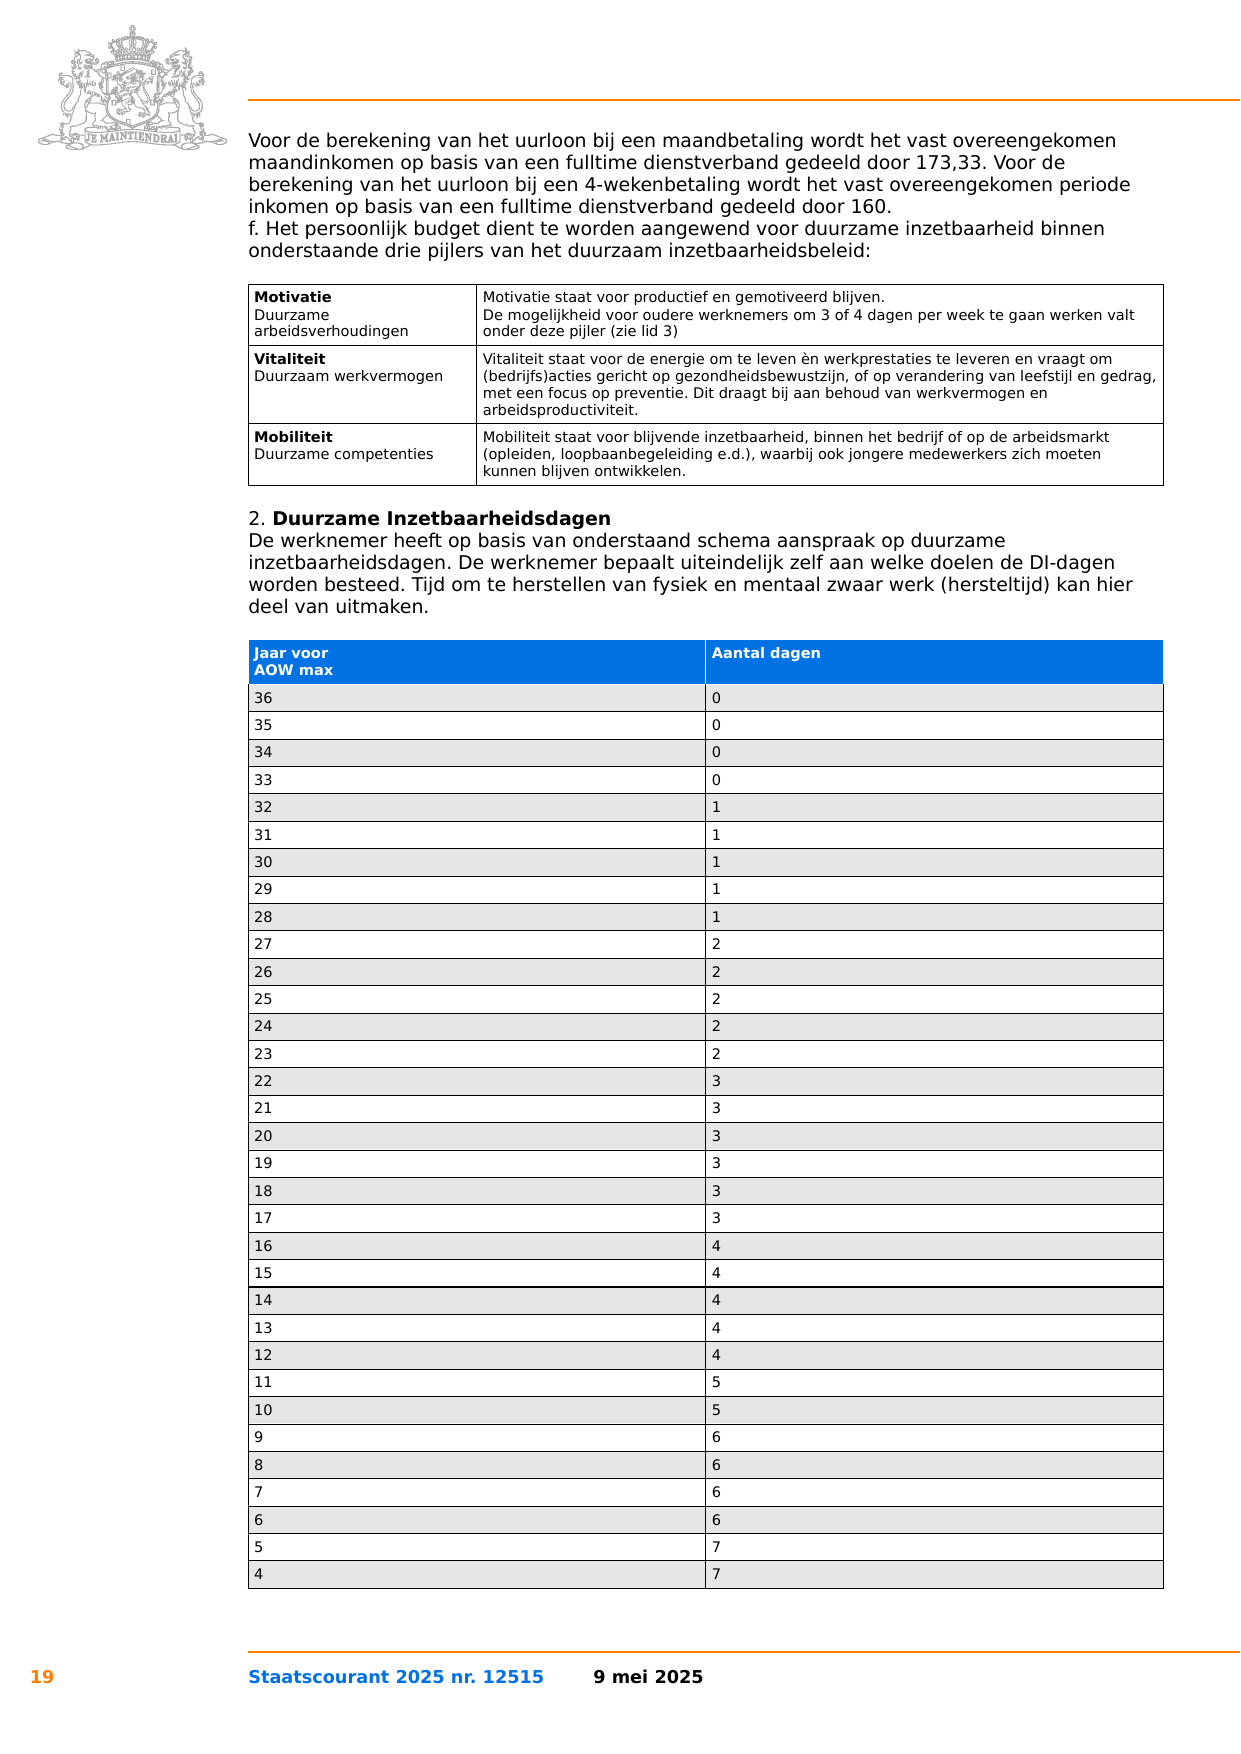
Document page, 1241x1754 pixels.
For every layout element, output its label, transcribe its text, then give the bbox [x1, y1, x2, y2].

table_cell 4 [706, 1288, 1163, 1314]
table_cell 4 [706, 1260, 1163, 1286]
table_cell 1 [706, 794, 1163, 821]
table_cell 1 [706, 877, 1163, 903]
table_cell 4 [249, 1561, 705, 1588]
table_cell 35 [249, 712, 705, 738]
table_cell 28 [249, 904, 705, 930]
table_cell 32 [249, 794, 705, 821]
table_cell 2 [706, 1041, 1163, 1067]
table_cell 6 [706, 1425, 1163, 1451]
table_cell 25 [249, 986, 705, 1012]
table_cell 13 [249, 1315, 705, 1341]
table_cell 26 [249, 959, 705, 985]
table_cell 4 [706, 1342, 1163, 1369]
table_cell 3 [706, 1123, 1163, 1149]
table_cell 3 [706, 1178, 1163, 1204]
table_header Aantal dagen [706, 640, 1163, 684]
table_cell 11 [249, 1370, 705, 1396]
table_cell 12 [249, 1342, 705, 1369]
table_cell 1 [706, 822, 1163, 848]
table_cell 9 [249, 1425, 705, 1451]
table_cell 15 [249, 1260, 705, 1286]
table_cell 36 [249, 685, 705, 711]
table_header Motivatie staat voor productief en gemotiveerd blijven. De mogelijkheid voor oudere werknemers om 3 of 4 dagen per week te gaan werken valt onder deze pijler (zie lid 3) [477, 285, 1163, 345]
picture [38, 25, 227, 150]
table_cell 1 [706, 849, 1163, 876]
table_cell 20 [249, 1123, 705, 1149]
table_cell 0 [706, 712, 1163, 738]
table_cell 18 [249, 1178, 705, 1204]
table_cell 3 [706, 1151, 1163, 1177]
table_cell 8 [249, 1452, 705, 1478]
table_cell 6 [706, 1507, 1163, 1533]
table_cell 6 [706, 1479, 1163, 1506]
table_cell 27 [249, 931, 705, 958]
table_cell 2 [706, 959, 1163, 985]
table_cell 19 [249, 1151, 705, 1177]
table_cell 17 [249, 1205, 705, 1232]
table_cell 3 [706, 1096, 1163, 1122]
table_cell 0 [706, 685, 1163, 711]
table_cell 1 [706, 904, 1163, 930]
table_cell 2 [706, 931, 1163, 958]
table_header Jaar voor AOW max [249, 640, 705, 684]
text 2. Duurzame Inzetbaarheidsdagen [248, 508, 1163, 529]
table_cell 3 [706, 1068, 1163, 1095]
table_cell Mobiliteit staat voor blijvende inzetbaarheid, binnen het bedrijf of op de arbeidsmarkt (opleiden, loopbaanbegeleiding e.d.), waarbij ook jongere medewerkers zich moeten kunnen blijven ontwikkelen. [477, 424, 1163, 485]
table_cell 0 [706, 740, 1163, 766]
table_cell 6 [249, 1507, 705, 1533]
table_cell 16 [249, 1233, 705, 1259]
text De werknemer heeft op basis van onderstaand schema aanspraak op duurzame inzetbaarheidsdagen. De werknemer bepaalt uiteindelijk zelf aan welke doelen de DI-dagen worden besteed. Tijd om te herstellen van fysiek en mentaal zwaar werk (hersteltijd) kan hier deel van uitmaken. [248, 529, 1163, 617]
table_cell 21 [249, 1096, 705, 1122]
table_cell Vitaliteit Duurzaam werkvermogen [249, 346, 476, 423]
table_cell 5 [706, 1397, 1163, 1423]
table_cell 5 [249, 1534, 705, 1560]
table_cell 31 [249, 822, 705, 848]
table_cell 23 [249, 1041, 705, 1067]
table_cell 33 [249, 767, 705, 793]
table_cell 4 [706, 1315, 1163, 1341]
table_cell 5 [706, 1370, 1163, 1396]
table_cell 34 [249, 740, 705, 766]
table_cell 30 [249, 849, 705, 876]
table_cell 2 [706, 986, 1163, 1012]
table_cell 6 [706, 1452, 1163, 1478]
table_cell Mobiliteit Duurzame competenties [249, 424, 476, 485]
table_cell 7 [706, 1561, 1163, 1588]
text Voor de berekening van het uurloon bij een maandbetaling wordt het vast overeengekomen maandinkomen op basis van een fulltime dienstverband gedeeld door 173,33. Voor de berekening van het uurloon bij een 4-wekenbetaling wordt het vast overeengekomen periode inkomen op basis van een fulltime dienstverband gedeeld door 160. [248, 130, 1163, 218]
table_cell 7 [249, 1479, 705, 1506]
table_cell 4 [706, 1233, 1163, 1259]
table_header Motivatie Duurzame arbeidsverhoudingen [249, 285, 476, 345]
table_cell 3 [706, 1205, 1163, 1232]
table_cell 0 [706, 767, 1163, 793]
text f. Het persoonlijk budget dient te worden aangewend voor duurzame inzetbaarheid binnen onderstaande drie pijlers van het duurzaam inzetbaarheidsbeleid: [248, 218, 1163, 262]
table_cell 29 [249, 877, 705, 903]
table_cell 7 [706, 1534, 1163, 1560]
table_cell 10 [249, 1397, 705, 1423]
table_cell 14 [249, 1288, 705, 1314]
table_cell 2 [706, 1014, 1163, 1040]
table_cell Vitaliteit staat voor de energie om te leven èn werkprestaties te leveren en vraagt om (bedrijfs)acties gericht op gezondheidsbewustzijn, of op verandering van leefstijl en gedrag, met een focus op preventie. Dit draagt bij aan behoud van werkvermogen en arbeidsproductiviteit. [477, 346, 1163, 423]
table_cell 22 [249, 1068, 705, 1095]
table_cell 24 [249, 1014, 705, 1040]
